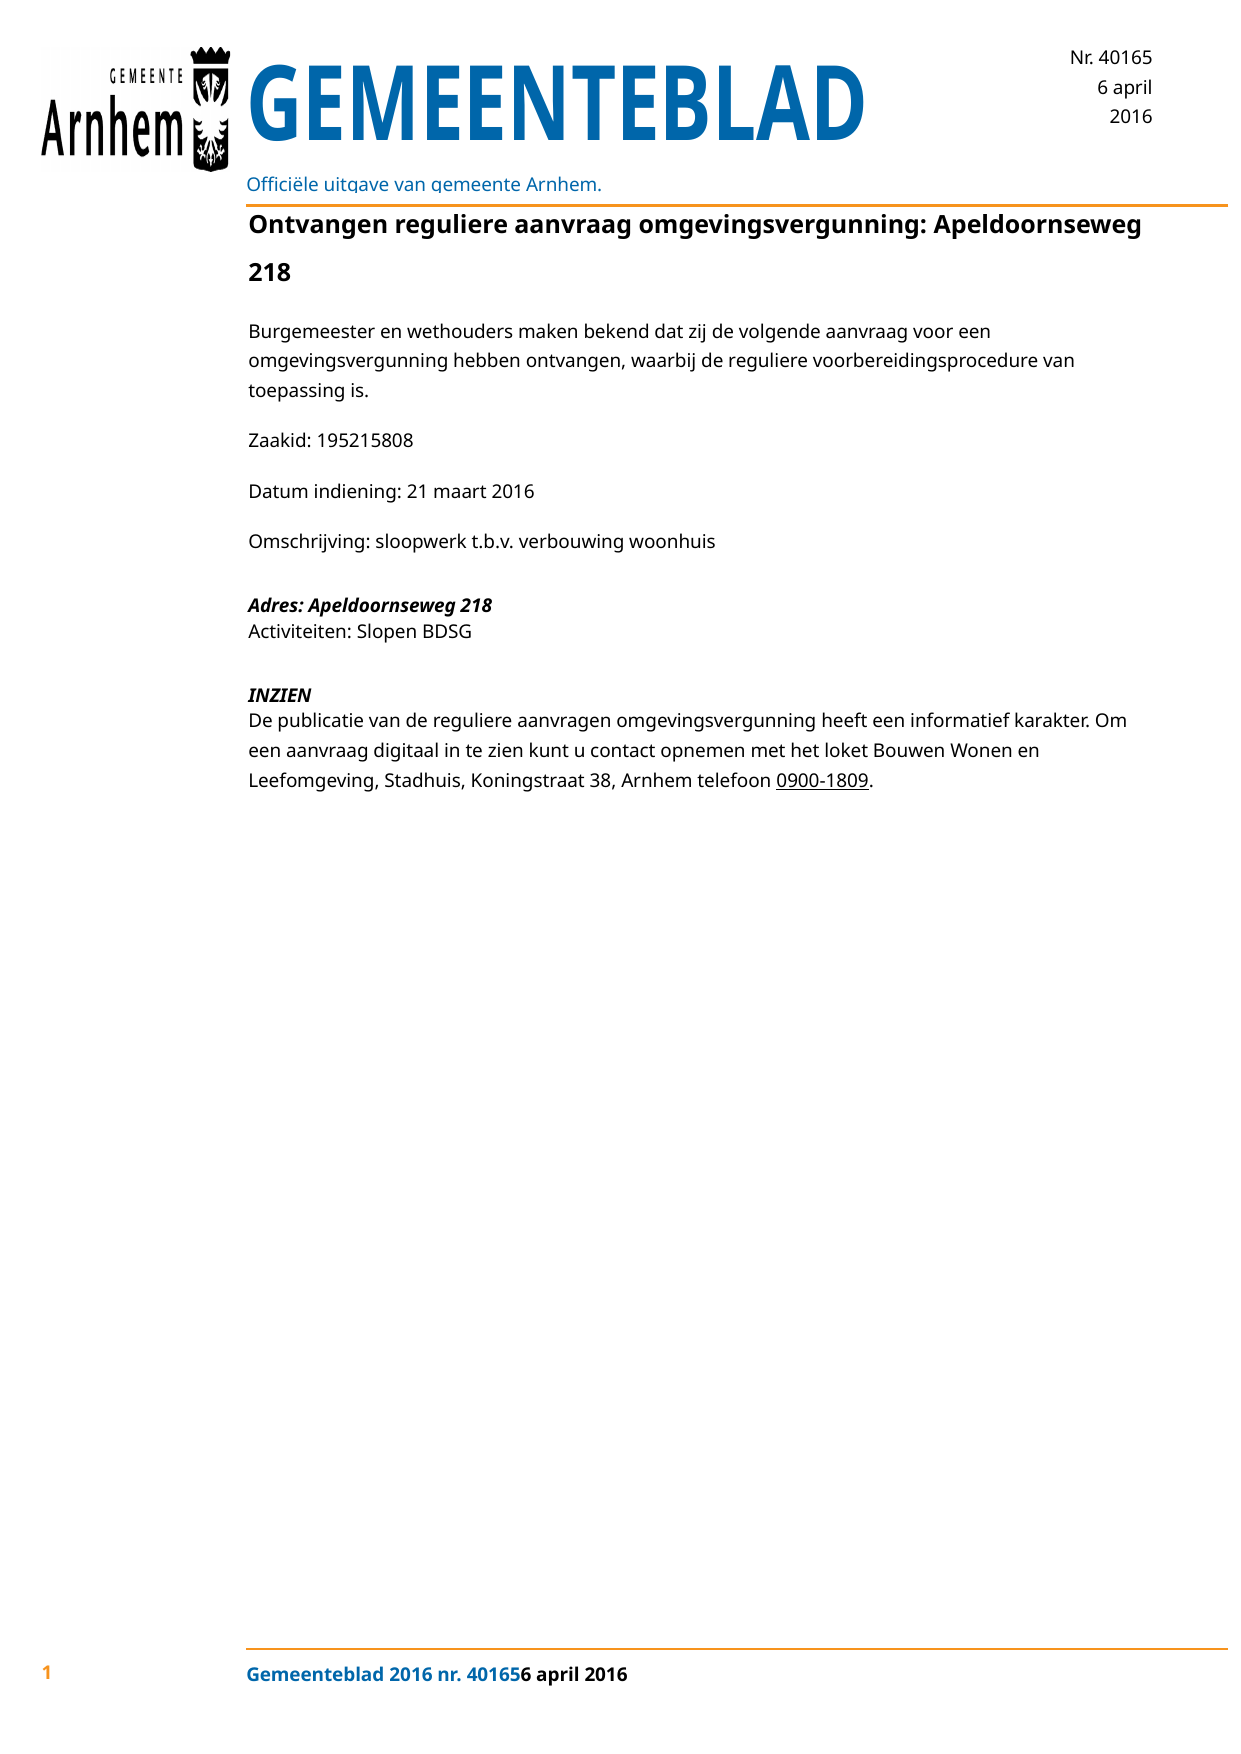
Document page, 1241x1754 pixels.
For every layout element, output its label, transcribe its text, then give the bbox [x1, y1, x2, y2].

text Zaakid: 195215808 [248, 427, 1152, 453]
text Burgemeester en wethouders maken bekend dat zij de volgende aanvraag voor een omgevingsvergunning hebben ontvangen, waarbij de reguliere voorbereidingsprocedure van toepassing is. [248, 318, 1152, 403]
text De publicatie van de reguliere aanvragen omgevingsvergunning heeft een informatief karakter. Om een aanvraag digitaal in te zien kunt u contact opnemen met het loket Bouwen Wonen en Leefomgeving, Stadhuis, Koningstraat 38, Arnhem telefoon 0900-1809. [248, 708, 1152, 793]
text INZIEN [248, 682, 1152, 708]
text Omschrijving: sloopwerk t.b.v. verbouwing woonhuis [248, 528, 1152, 554]
text Activiteiten: Slopen BDSG [248, 618, 1152, 644]
picture [41, 47, 231, 172]
text Adres: Apeldoornseweg 218 [248, 592, 1152, 618]
text Datum indiening: 21 maart 2016 [248, 478, 1152, 504]
text Ontvangen reguliere aanvraag omgevingsvergunning: Apeldoornseweg 218 [248, 207, 1152, 288]
